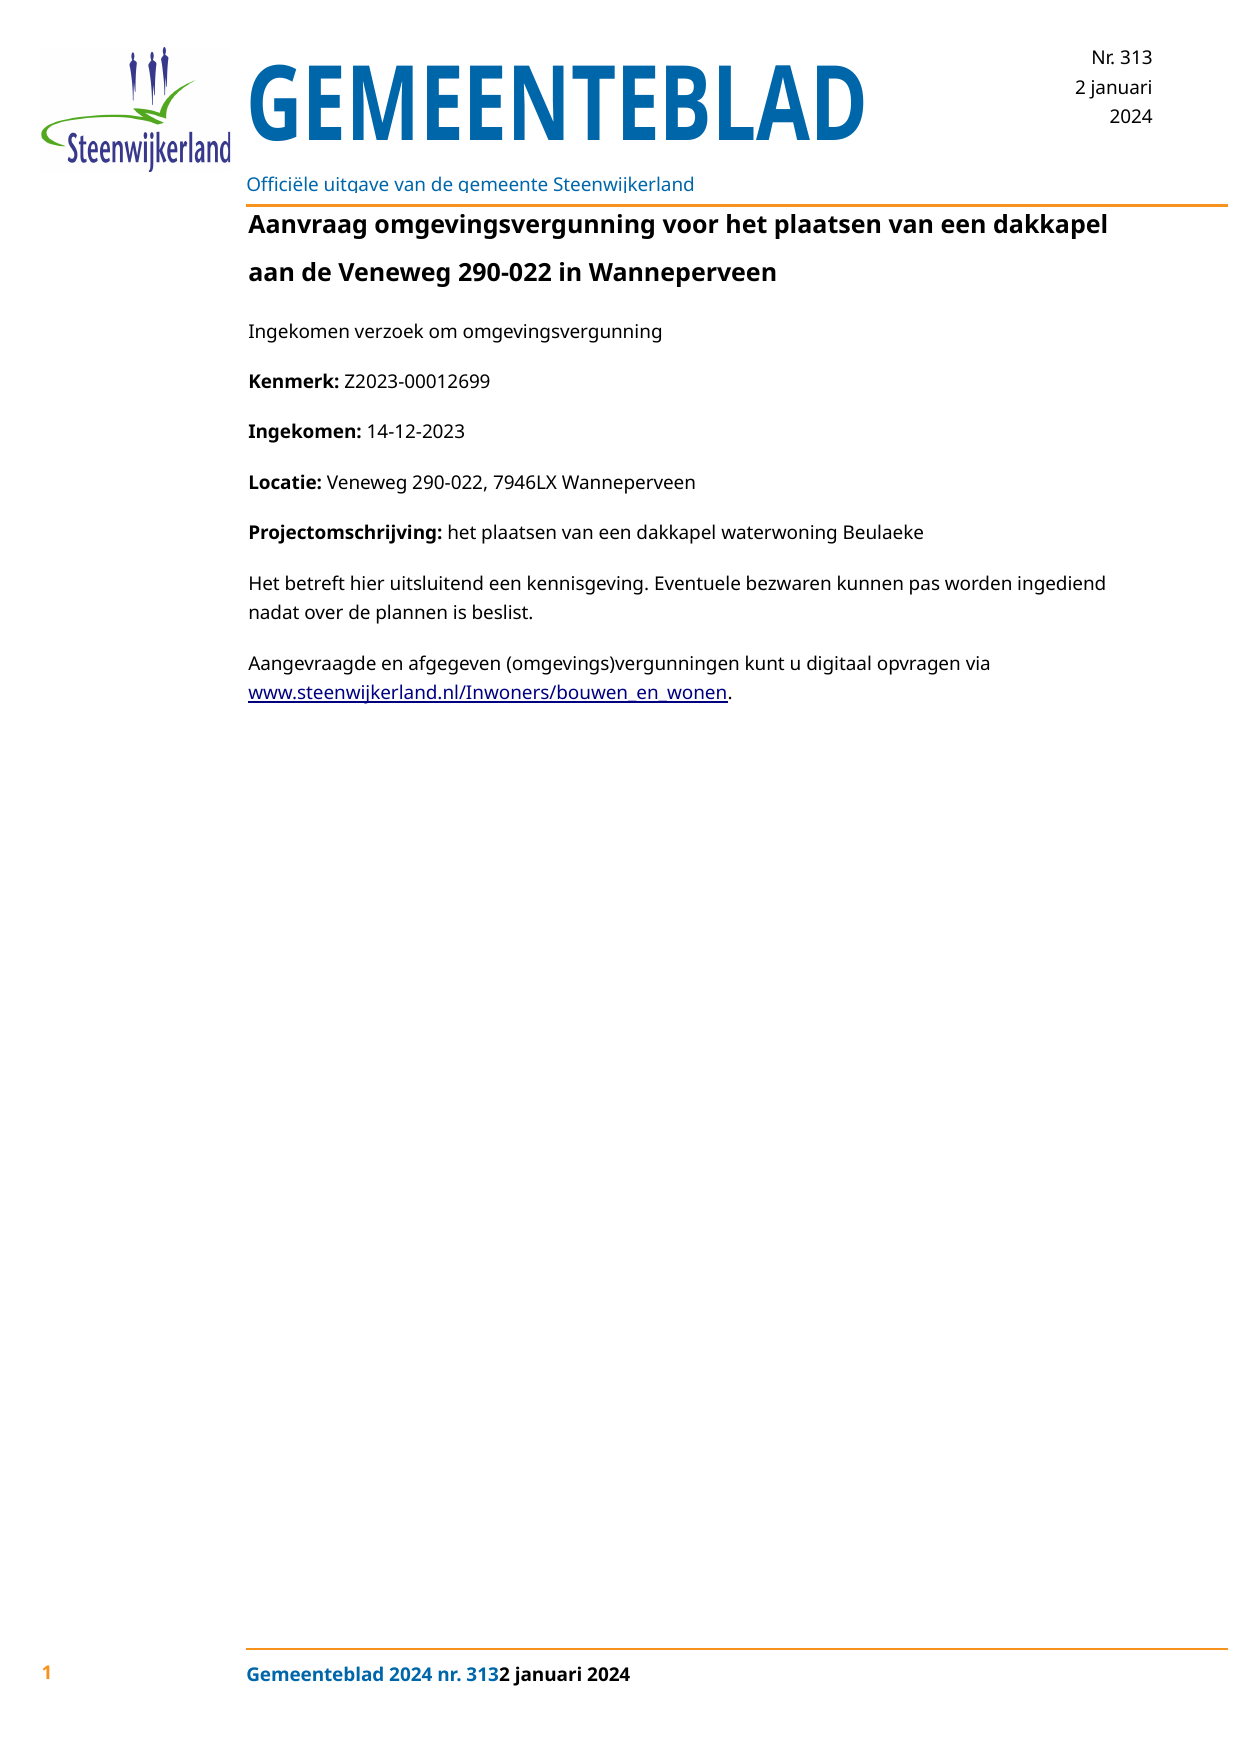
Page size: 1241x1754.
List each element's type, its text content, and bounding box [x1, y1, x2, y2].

text Ingekomen verzoek om omgevingsvergunning [248, 318, 1152, 344]
text Projectomschrijving: het plaatsen van een dakkapel waterwoning Beulaeke [248, 519, 1152, 545]
text Ingekomen: 14-12-2023 [248, 419, 1152, 444]
text Aanvraag omgevingsvergunning voor het plaatsen van een dakkapel aan de Veneweg 290-022 in Wanneperveen [248, 207, 1152, 288]
picture [41, 47, 231, 172]
text Kenmerk: Z2023-00012699 [248, 368, 1152, 394]
text Het betreft hier uitsluitend een kennisgeving. Eventuele bezwaren kunnen pas worden ingediend nadat over de plannen is beslist. [248, 570, 1152, 625]
text Locatie: Veneweg 290-022, 7946LX Wanneperveen [248, 469, 1152, 495]
text Aangevraagde en afgegeven (omgevings)vergunningen kunt u digitaal opvragen via www.steenwijkerland.nl/Inwoners/bouwen_en_wonen. [248, 650, 1152, 705]
